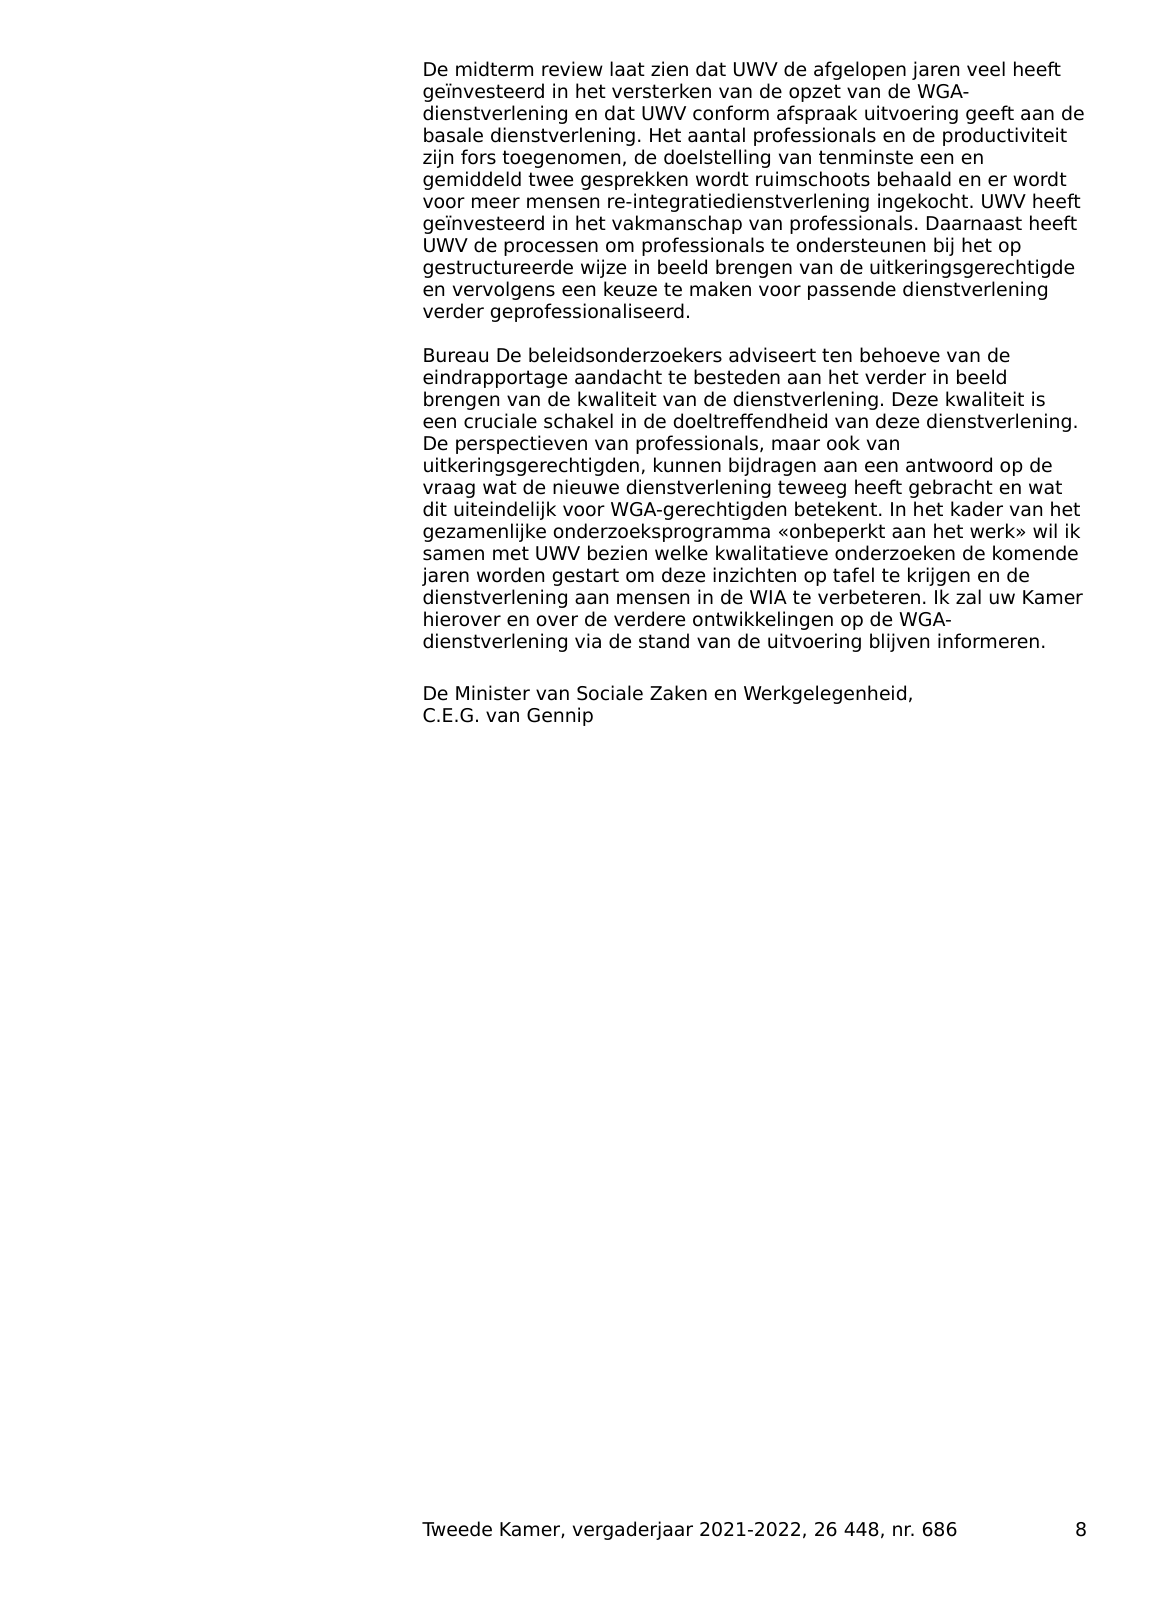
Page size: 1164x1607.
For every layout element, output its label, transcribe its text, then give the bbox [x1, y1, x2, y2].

text De midterm review laat zien dat UWV de afgelopen jaren veel heeft geïnvesteerd in het versterken van de opzet van de WGA-dienstverlening en dat UWV conform afspraak uitvoering geeft aan de basale dienstverlening. Het aantal professionals en de productiviteit zijn fors toegenomen, de doelstelling van tenminste een en gemiddeld twee gesprekken wordt ruimschoots behaald en er wordt voor meer mensen re-integratiedienstverlening ingekocht. UWV heeft geïnvesteerd in het vakmanschap van professionals. Daarnaast heeft UWV de processen om professionals te ondersteunen bij het op gestructureerde wijze in beeld brengen van de uitkeringsgerechtigde en vervolgens een keuze te maken voor passende dienstverlening verder geprofessionaliseerd. [422, 59, 1087, 323]
text Bureau De beleidsonderzoekers adviseert ten behoeve van de eindrapportage aandacht te besteden aan het verder in beeld brengen van de kwaliteit van de dienstverlening. Deze kwaliteit is een cruciale schakel in de doeltreffendheid van deze dienstverlening. De perspectieven van professionals, maar ook van uitkeringsgerechtigden, kunnen bijdragen aan een antwoord op de vraag wat de nieuwe dienstverlening teweeg heeft gebracht en wat dit uiteindelijk voor WGA-gerechtigden betekent. In het kader van het gezamenlijke onderzoeksprogramma «onbeperkt aan het werk» wil ik samen met UWV bezien welke kwalitatieve onderzoeken de komende jaren worden gestart om deze inzichten op tafel te krijgen en de dienstverlening aan mensen in de WIA te verbeteren. Ik zal uw Kamer hierover en over de verdere ontwikkelingen op de WGA-dienstverlening via de stand van de uitvoering blijven informeren. [422, 345, 1087, 653]
text De Minister van Sociale Zaken en Werkgelegenheid, C.E.G. van Gennip [422, 683, 1087, 727]
